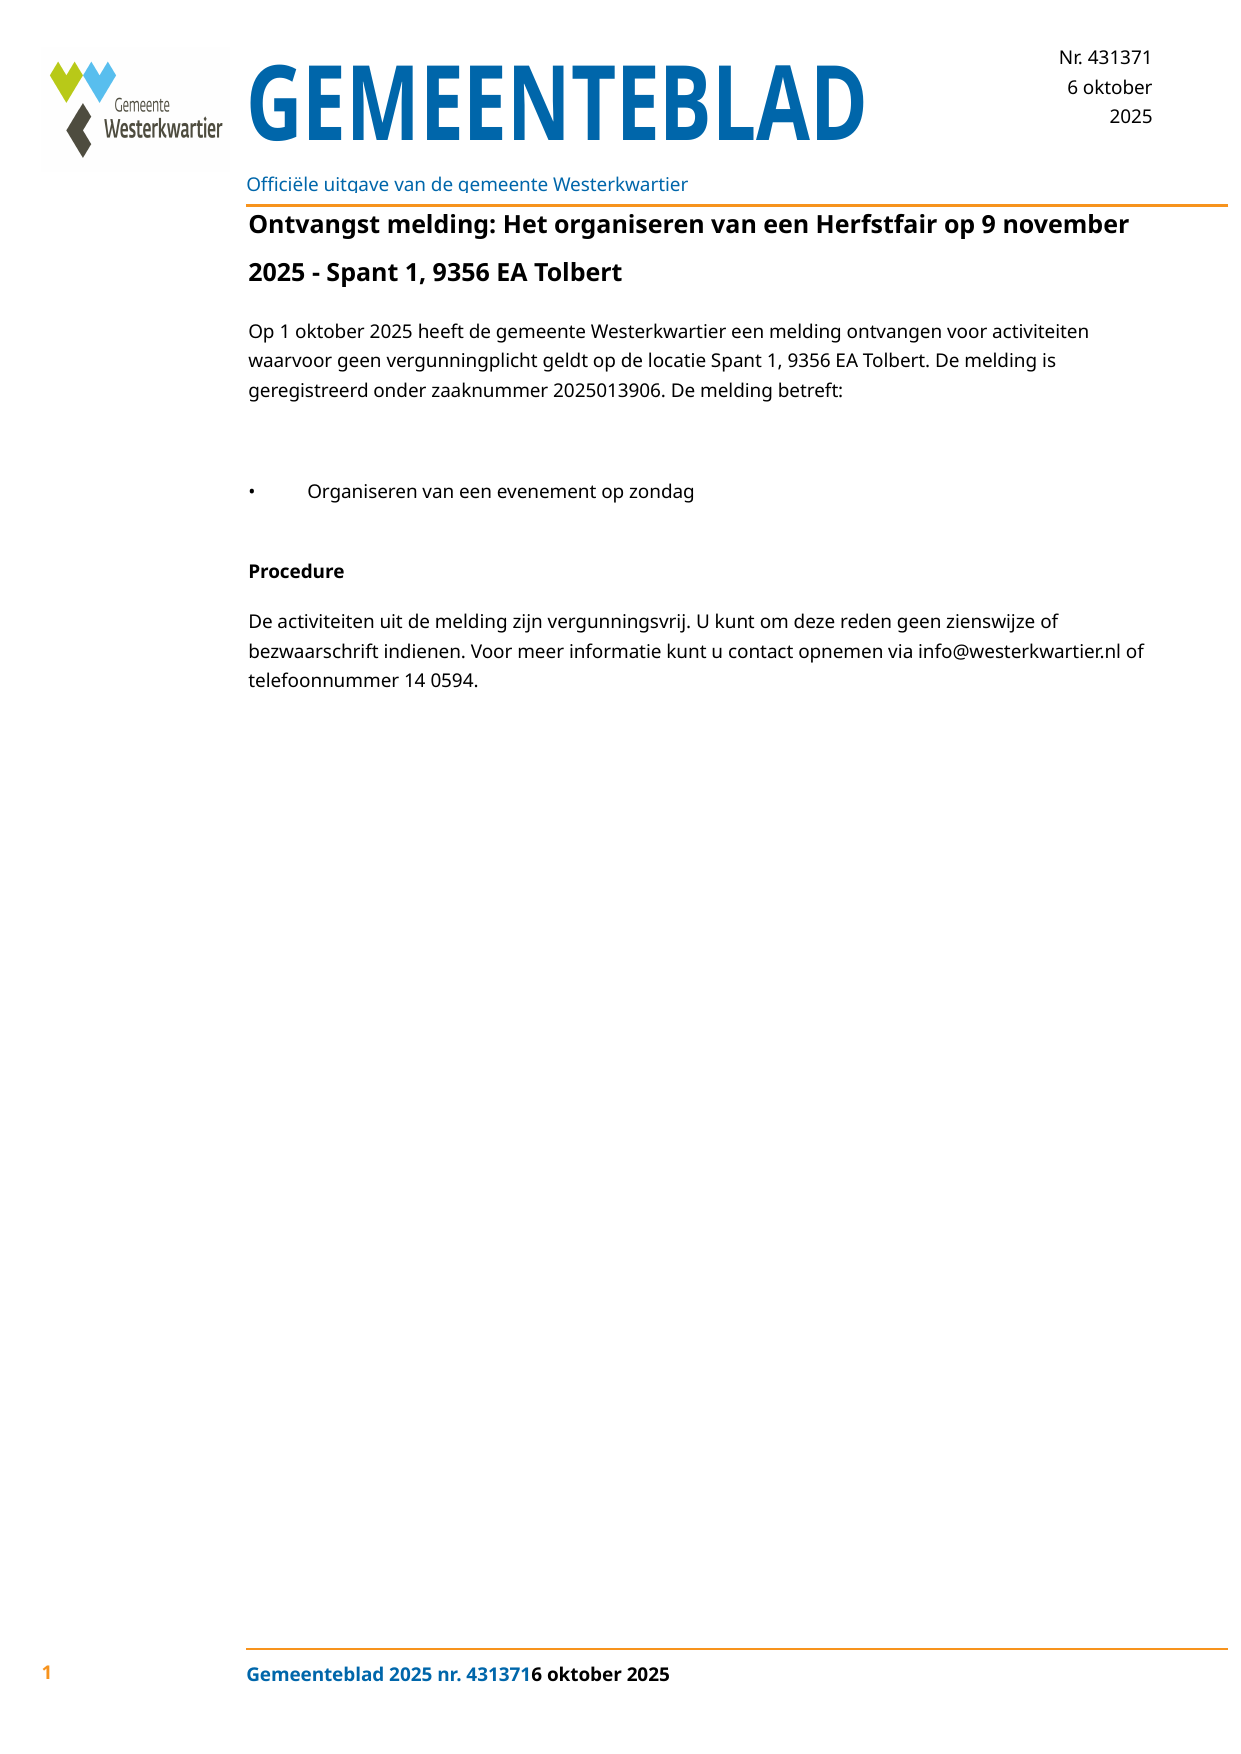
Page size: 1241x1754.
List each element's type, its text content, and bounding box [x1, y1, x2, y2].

list Organiseren van een evenement op zondag [248, 478, 1152, 504]
picture [41, 47, 231, 172]
text Op 1 oktober 2025 heeft de gemeente Westerkwartier een melding ontvangen voor activiteiten waarvoor geen vergunningplicht geldt op de locatie Spant 1, 9356 EA Tolbert. De melding is geregistreerd onder zaaknummer 2025013906. De melding betreft: [248, 318, 1152, 403]
text Ontvangst melding: Het organiseren van een Herfstfair op 9 november 2025 - Spant 1, 9356 EA Tolbert [248, 207, 1152, 288]
text De activiteiten uit de melding zijn vergunningsvrij. U kunt om deze reden geen zienswijze of bezwaarschrift indienen. Voor meer informatie kunt u contact opnemen via info@westerkwartier.nl of telefoonnummer 14 0594. [248, 608, 1152, 693]
text Procedure [248, 558, 1152, 584]
